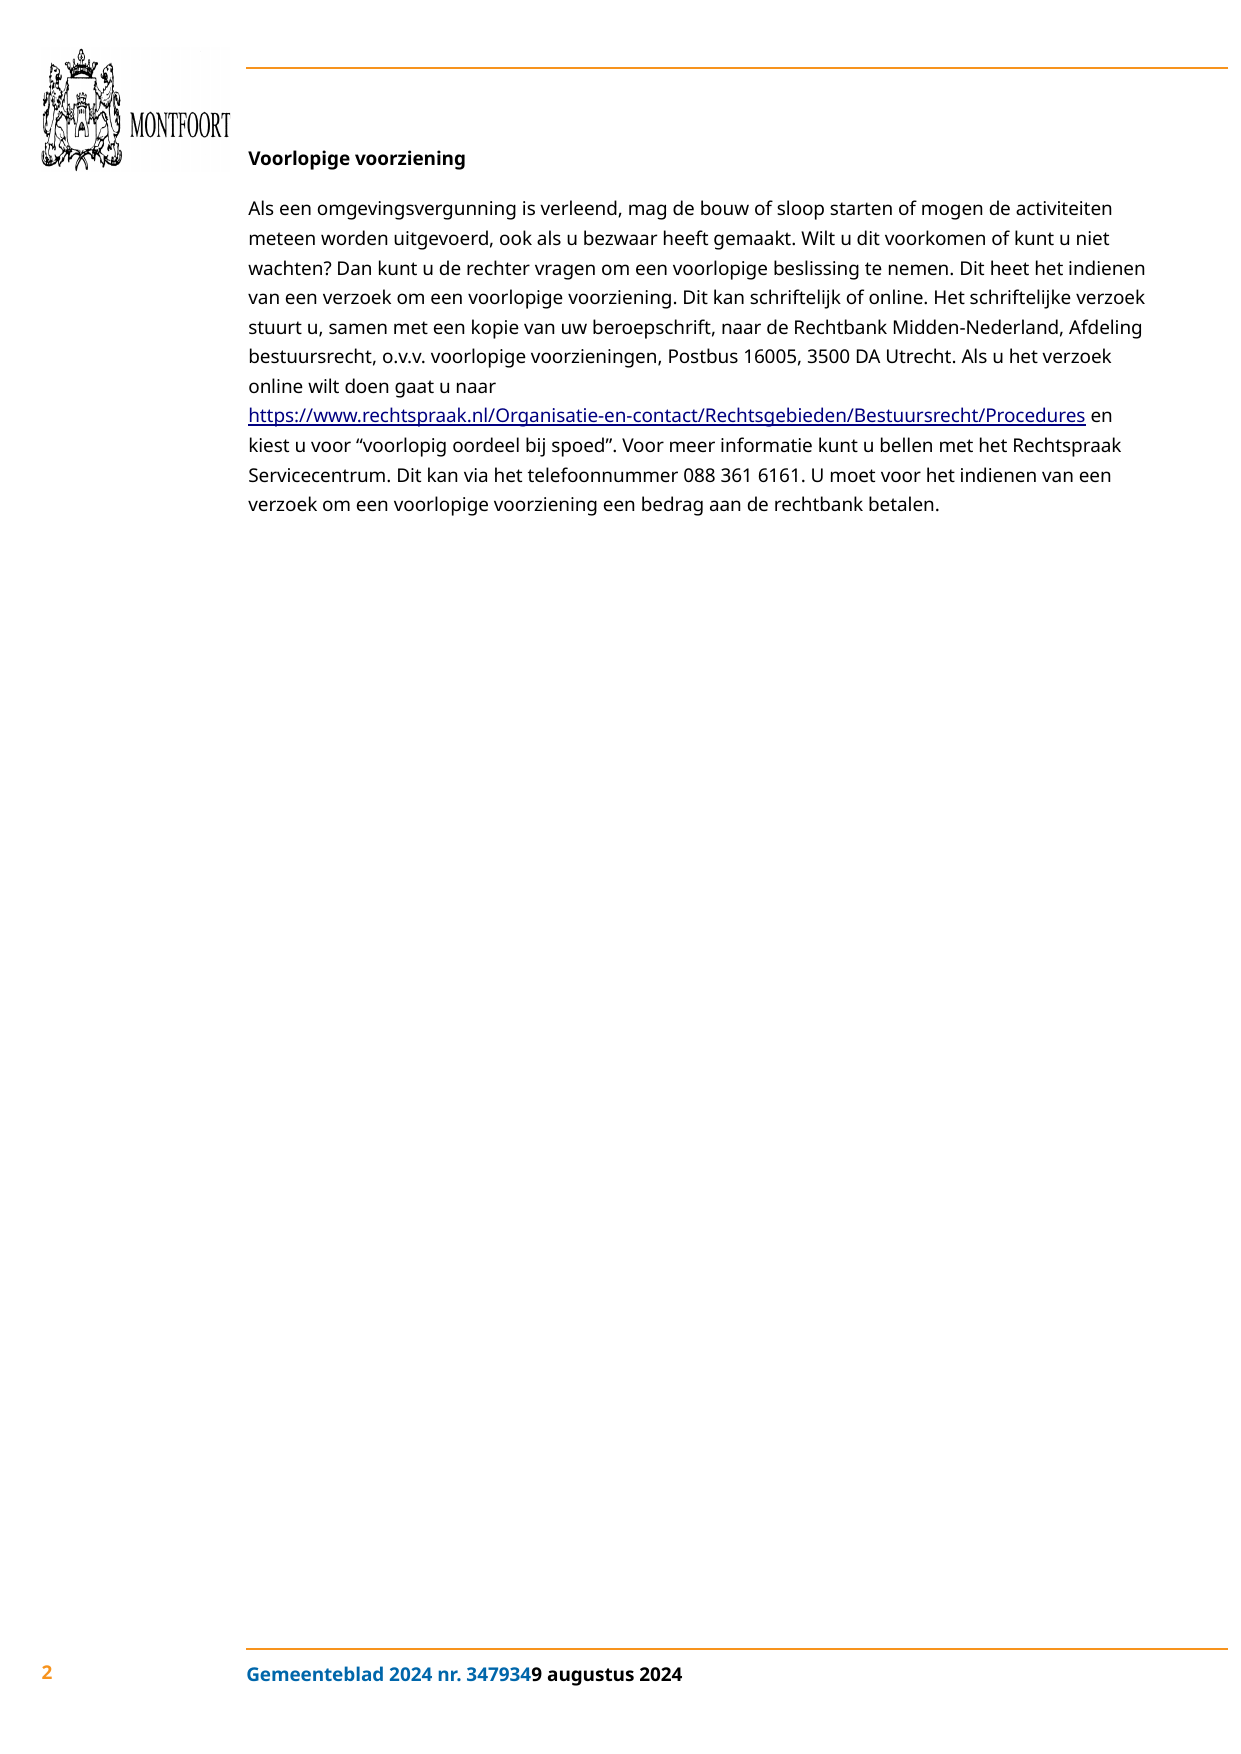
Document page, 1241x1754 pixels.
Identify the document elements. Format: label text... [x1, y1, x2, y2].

text Als een omgevingsvergunning is verleend, mag de bouw of sloop starten of mogen de activiteiten meteen worden uitgevoerd, ook als u bezwaar heeft gemaakt. Wilt u dit voorkomen of kunt u niet wachten? Dan kunt u de rechter vragen om een voorlopige beslissing te nemen. Dit heet het indienen van een verzoek om een voorlopige voorziening. Dit kan schriftelijk of online. Het schriftelijke verzoek stuurt u, samen met een kopie van uw beroepschrift, naar de Rechtbank Midden-Nederland, Afdeling bestuursrecht, o.v.v. voorlopige voorzieningen, Postbus 16005, 3500 DA Utrecht. Als u het verzoek online wilt doen gaat u naar https://www.rechtspraak.nl/Organisatie-en-contact/Rechtsgebieden/Bestuursrecht/Procedures en kiest u voor “voorlopig oordeel bij spoed”. Voor meer informatie kunt u bellen met het Rechtspraak Servicecentrum. Dit kan via het telefoonnummer 088 361 6161. U moet voor het indienen van een verzoek om een voorlopige voorziening een bedrag aan de rechtbank betalen. [248, 196, 1152, 517]
text Voorlopige voorziening [248, 145, 1152, 171]
picture [41, 47, 231, 172]
